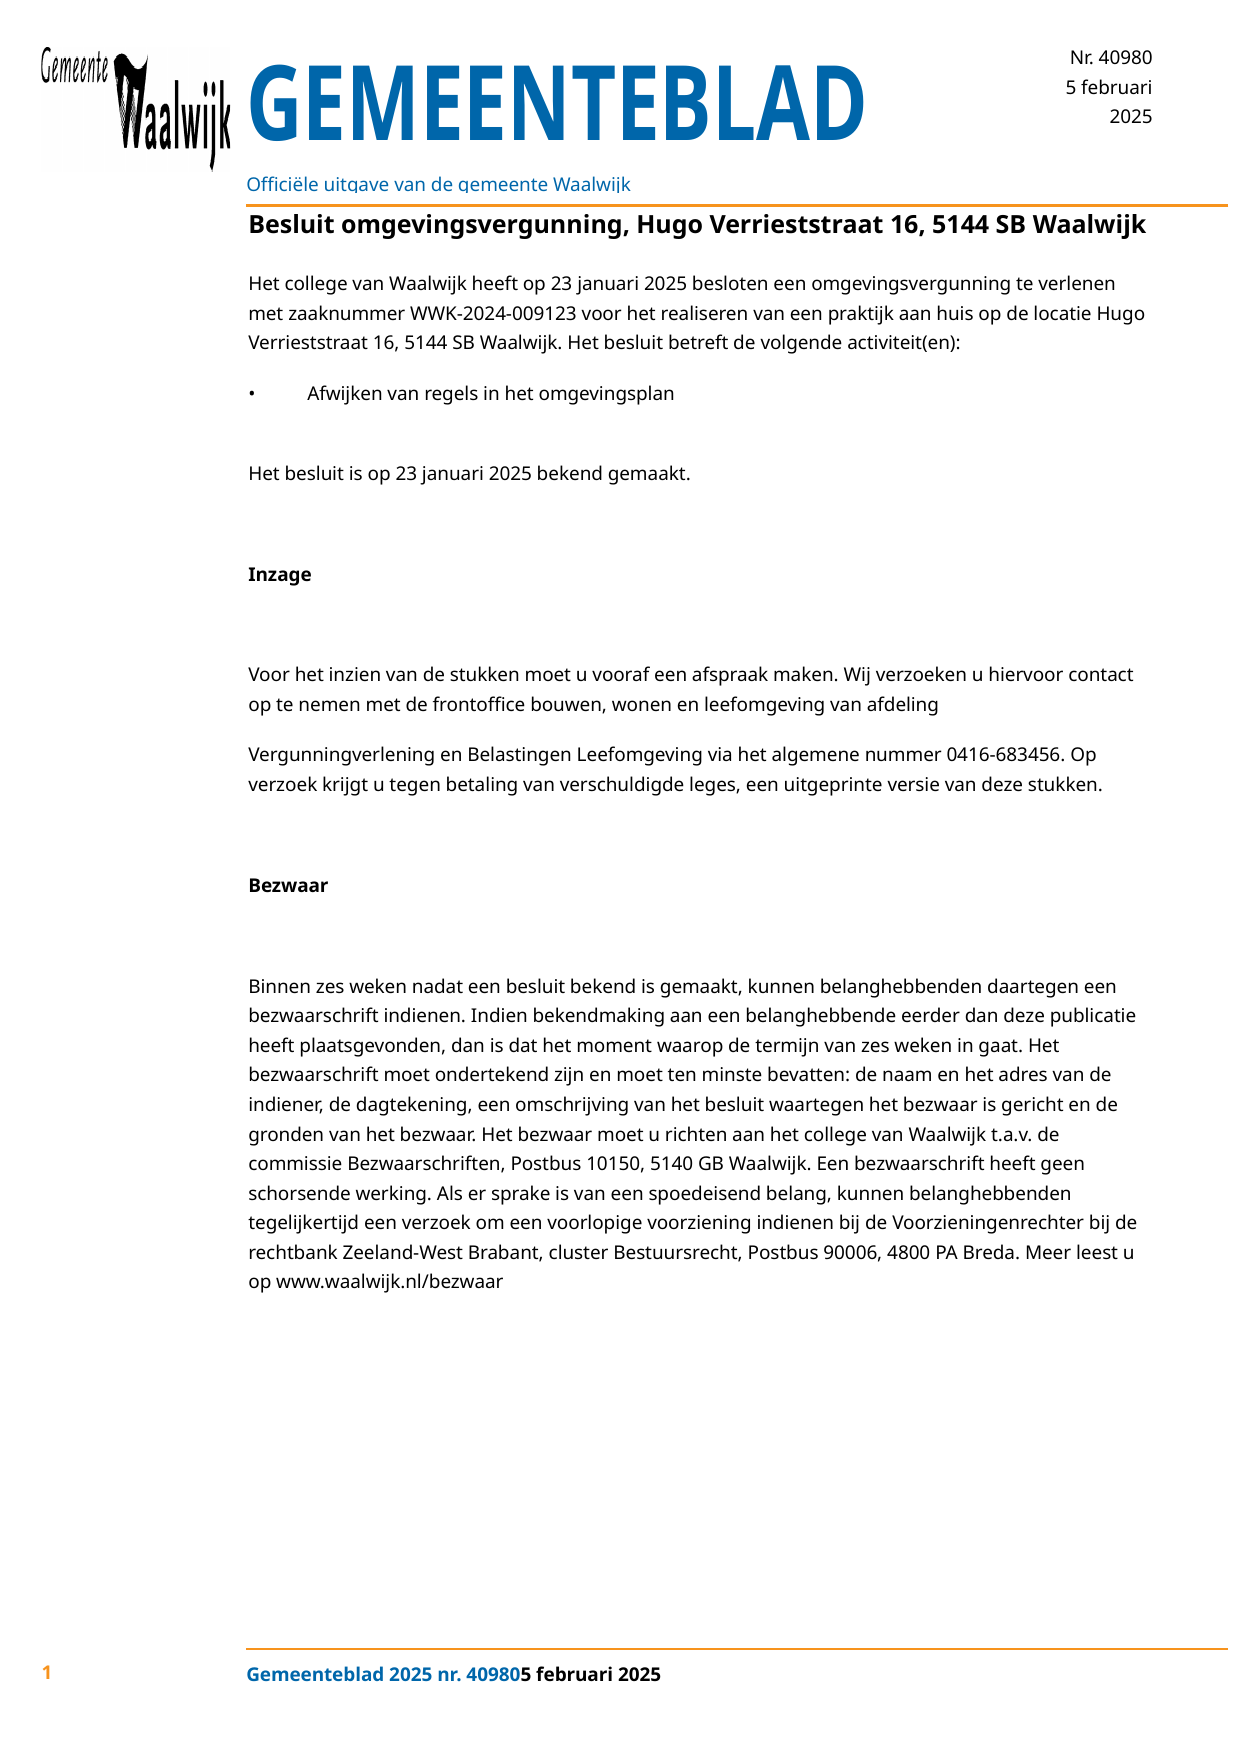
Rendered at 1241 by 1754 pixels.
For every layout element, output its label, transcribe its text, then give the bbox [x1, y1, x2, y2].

picture [41, 47, 231, 172]
text Voor het inzien van de stukken moet u vooraf een afspraak maken. Wij verzoeken u hiervoor contact op te nemen met de frontoffice bouwen, wonen en leefomgeving van afdeling [248, 662, 1152, 717]
text Bezwaar [248, 872, 1152, 898]
text Vergunningverlening en Belastingen Leefomgeving via het algemene nummer 0416-683456. Op verzoek krijgt u tegen betaling van verschuldigde leges, een uitgeprinte versie van deze stukken. [248, 742, 1152, 797]
text Inzage [248, 561, 1152, 586]
text Besluit omgevingsvergunning, Hugo Verrieststraat 16, 5144 SB Waalwijk [248, 207, 1152, 241]
text Het besluit is op 23 januari 2025 bekend gemaakt. [248, 460, 1152, 486]
text Het college van Waalwijk heeft op 23 januari 2025 besloten een omgevingsvergunning te verlenen met zaaknummer WWK-2024-009123 voor het realiseren van een praktijk aan huis op de locatie Hugo Verrieststraat 16, 5144 SB Waalwijk. Het besluit betreft de volgende activiteit(en): [248, 270, 1152, 355]
text Binnen zes weken nadat een besluit bekend is gemaakt, kunnen belanghebbenden daartegen een bezwaarschrift indienen. Indien bekendmaking aan een belanghebbende eerder dan deze publicatie heeft plaatsgevonden, dan is dat het moment waarop de termijn van zes weken in gaat. Het bezwaarschrift moet ondertekend zijn en moet ten minste bevatten: de naam en het adres van de indiener, de dagtekening, een omschrijving van het besluit waartegen het bezwaar is gericht en de gronden van het bezwaar. Het bezwaar moet u richten aan het college van Waalwijk t.a.v. de commissie Bezwaarschriften, Postbus 10150, 5140 GB Waalwijk. Een bezwaarschrift heeft geen schorsende werking. Als er sprake is van een spoedeisend belang, kunnen belanghebbenden tegelijkertijd een verzoek om een voorlopige voorziening indienen bij de Voorzieningenrechter bij de rechtbank Zeeland-West Brabant, cluster Bestuursrecht, Postbus 90006, 4800 PA Breda. Meer leest u op www.waalwijk.nl/bezwaar [248, 973, 1152, 1294]
list Afwijken van regels in het omgevingsplan [248, 380, 1152, 406]
